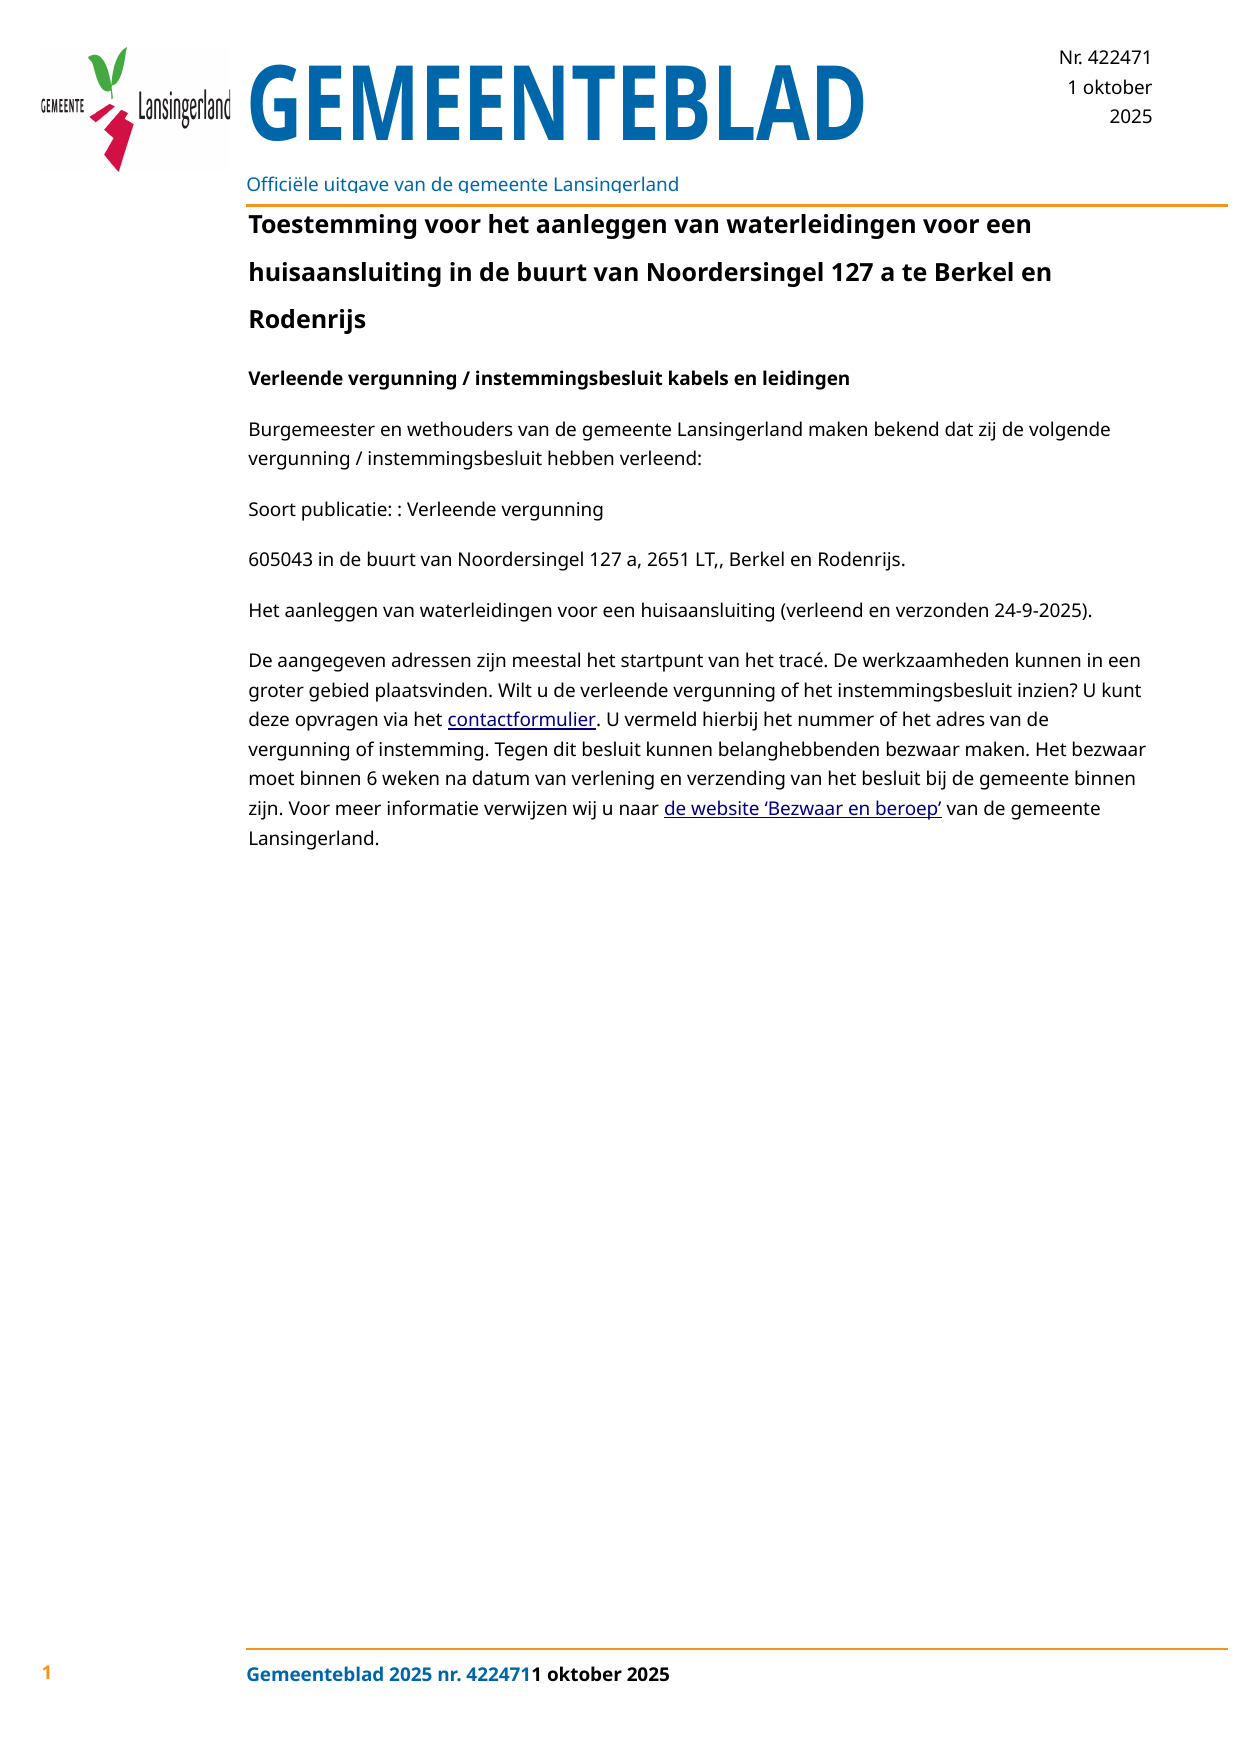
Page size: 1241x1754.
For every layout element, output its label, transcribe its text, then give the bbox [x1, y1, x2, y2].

text Verleende vergunning / instemmingsbesluit kabels en leidingen [248, 366, 1152, 391]
text Toestemming voor het aanleggen van waterleidingen voor een huisaansluiting in de buurt van Noordersingel 127 a te Berkel en Rodenrijs [248, 207, 1152, 336]
text 605043 in de buurt van Noordersingel 127 a, 2651 LT,, Berkel en Rodenrijs. [248, 546, 1152, 572]
picture [41, 47, 231, 172]
text Het aanleggen van waterleidingen voor een huisaansluiting (verleend en verzonden 24-9-2025). [248, 597, 1152, 622]
text Burgemeester en wethouders van de gemeente Lansingerland maken bekend dat zij de volgende vergunning / instemmingsbesluit hebben verleend: [248, 416, 1152, 471]
text De aangegeven adressen zijn meestal het startpunt van het tracé. De werkzaamheden kunnen in een groter gebied plaatsvinden. Wilt u de verleende vergunning of het instemmingsbesluit inzien? U kunt deze opvragen via het contactformulier. U vermeld hierbij het nummer of het adres van de vergunning of instemming. Tegen dit besluit kunnen belanghebbenden bezwaar maken. Het bezwaar moet binnen 6 weken na datum van verlening en verzending van het besluit bij de gemeente binnen zijn. Voor meer informatie verwijzen wij u naar de website ‘Bezwaar en beroep’ van de gemeente Lansingerland. [248, 647, 1152, 850]
text Soort publicatie: : Verleende vergunning [248, 496, 1152, 522]
